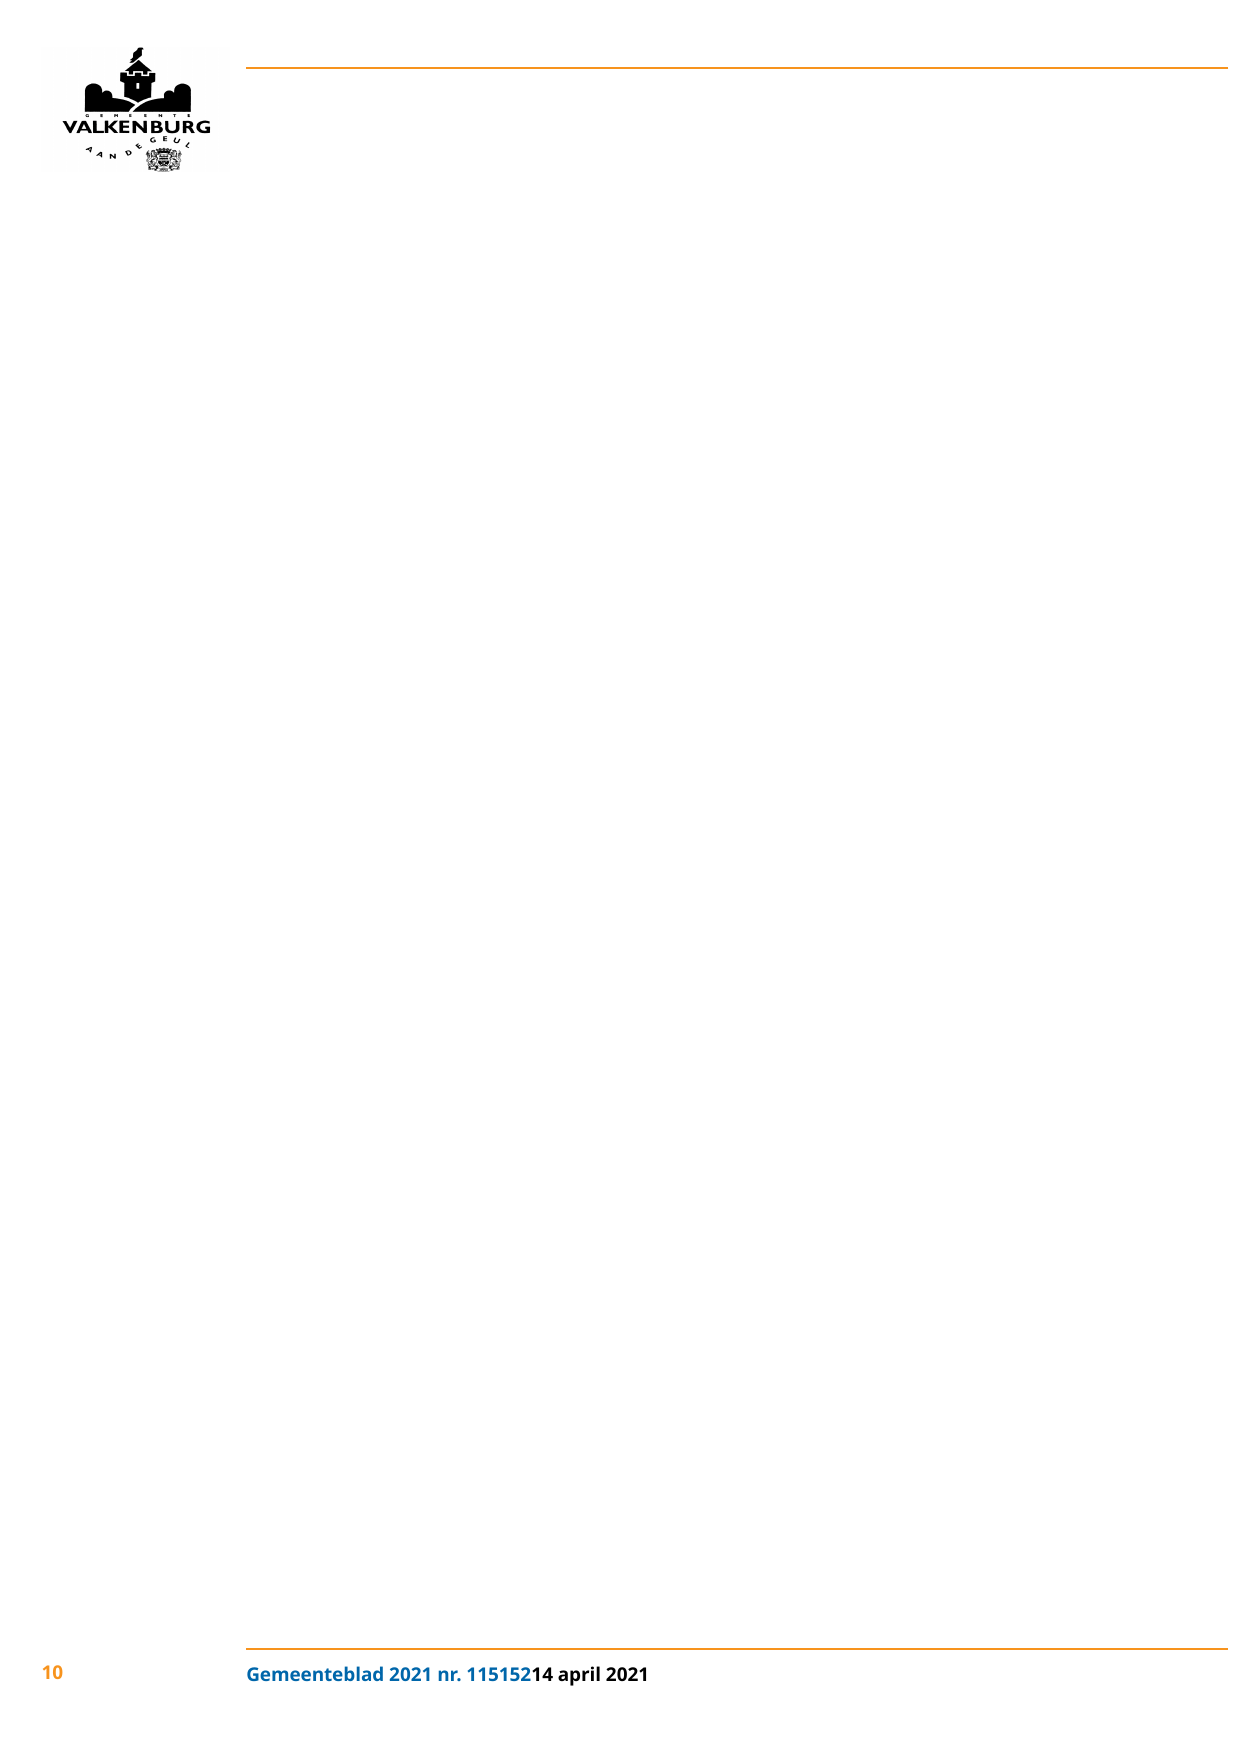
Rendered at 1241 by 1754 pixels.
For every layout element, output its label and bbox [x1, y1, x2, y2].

picture [41, 47, 231, 172]
